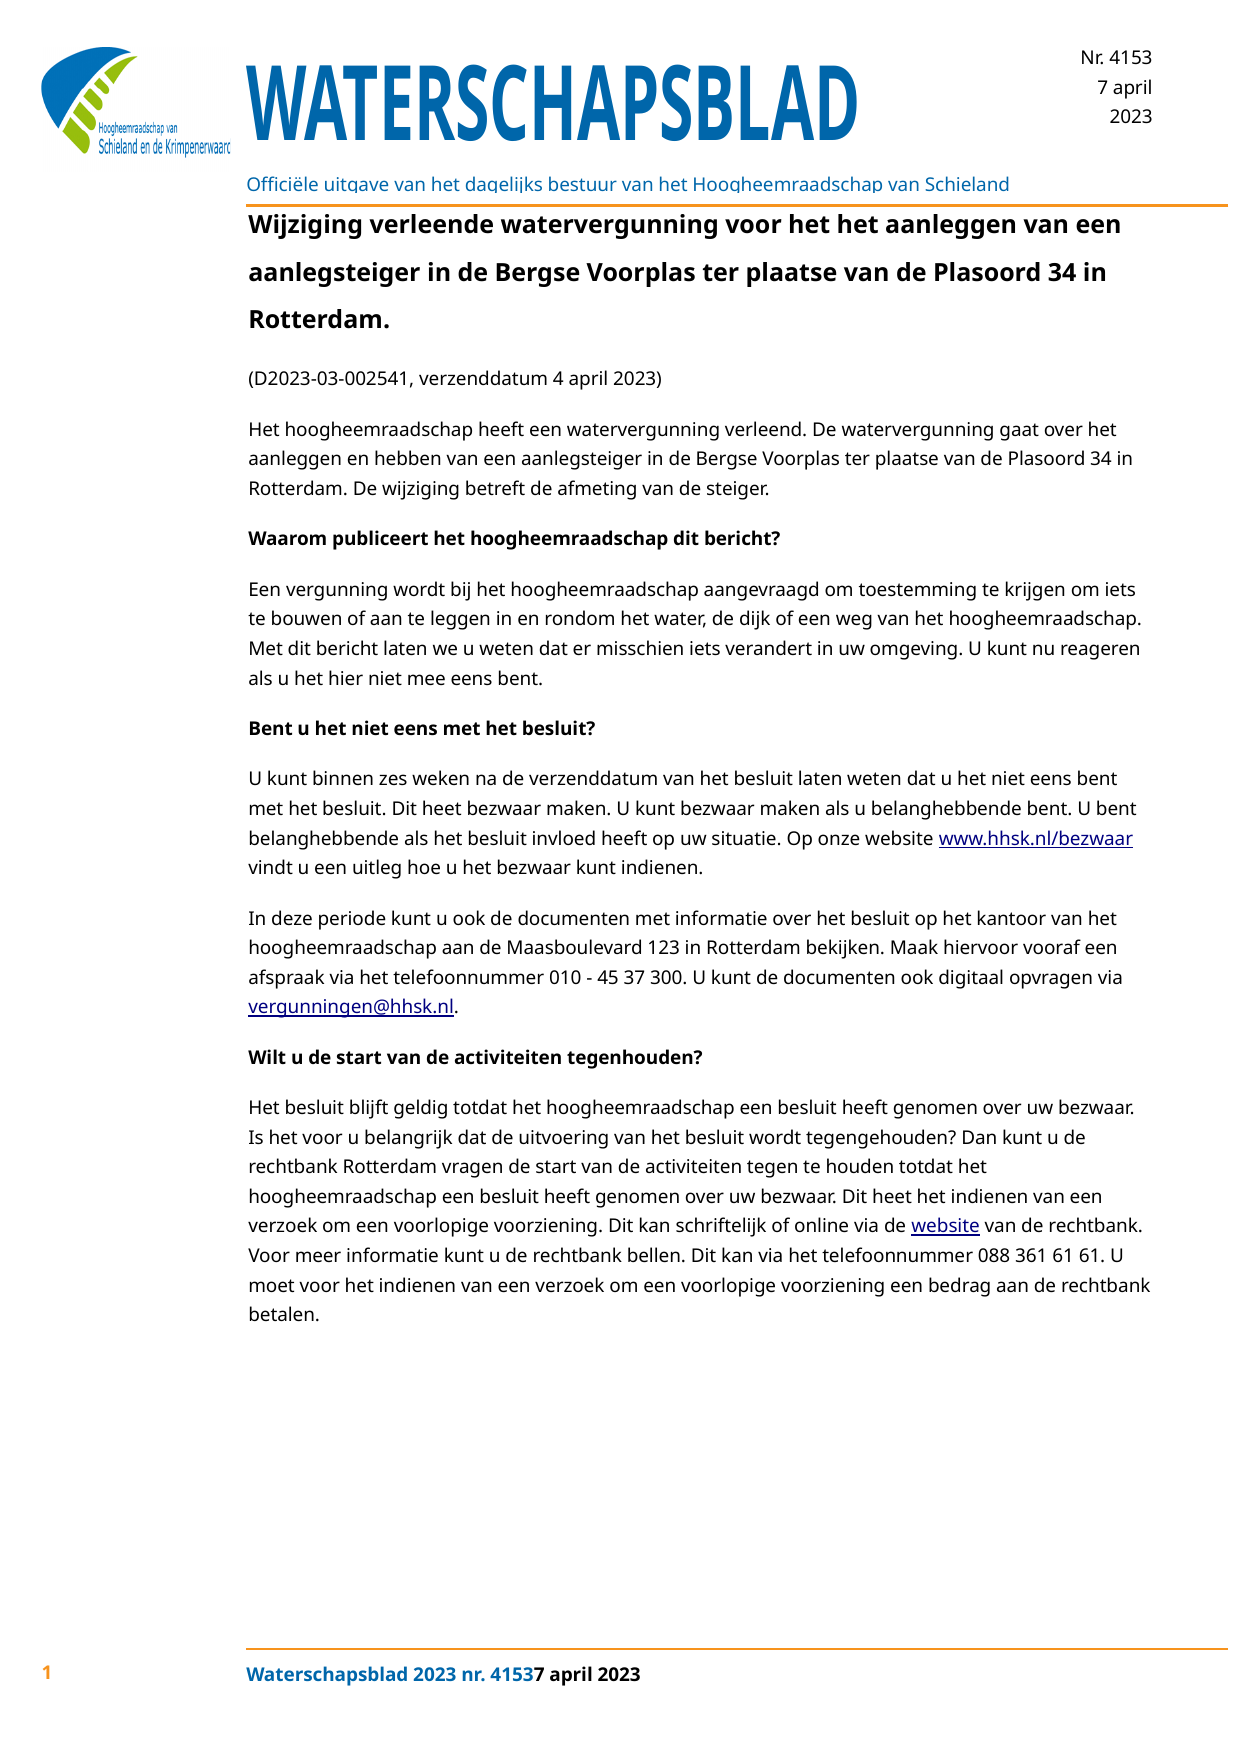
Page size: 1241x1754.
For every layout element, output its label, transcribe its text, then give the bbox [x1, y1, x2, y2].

picture [41, 47, 231, 172]
text Het besluit blijft geldig totdat het hoogheemraadschap een besluit heeft genomen over uw bezwaar. Is het voor u belangrijk dat de uitvoering van het besluit wordt tegengehouden? Dan kunt u de rechtbank Rotterdam vragen de start van de activiteiten tegen te houden totdat het hoogheemraadschap een besluit heeft genomen over uw bezwaar. Dit heet het indienen van een verzoek om een voorlopige voorziening. Dit kan schriftelijk of online via de website van de rechtbank. Voor meer informatie kunt u de rechtbank bellen. Dit kan via het telefoonnummer 088 361 61 61. U moet voor het indienen van een verzoek om een voorlopige voorziening een bedrag aan de rechtbank betalen. [248, 1094, 1152, 1327]
text Bent u het niet eens met het besluit? [248, 715, 1152, 741]
text (D2023-03-002541, verzenddatum 4 april 2023) [248, 366, 1152, 391]
text U kunt binnen zes weken na de verzenddatum van het besluit laten weten dat u het niet eens bent met het besluit. Dit heet bezwaar maken. U kunt bezwaar maken als u belanghebbende bent. U bent belanghebbende als het besluit invloed heeft op uw situatie. Op onze website www.hhsk.nl/bezwaar vindt u een uitleg hoe u het bezwaar kunt indienen. [248, 766, 1152, 880]
text Een vergunning wordt bij het hoogheemraadschap aangevraagd om toestemming te krijgen om iets te bouwen of aan te leggen in en rondom het water, de dijk of een weg van het hoogheemraadschap. Met dit bericht laten we u weten dat er misschien iets verandert in uw omgeving. U kunt nu reageren als u het hier niet mee eens bent. [248, 576, 1152, 690]
text Wijziging verleende watervergunning voor het het aanleggen van een aanlegsteiger in de Bergse Voorplas ter plaatse van de Plasoord 34 in Rotterdam. [248, 207, 1152, 336]
text In deze periode kunt u ook de documenten met informatie over het besluit op het kantoor van het hoogheemraadschap aan de Maasboulevard 123 in Rotterdam bekijken. Maak hiervoor vooraf een afspraak via het telefoonnummer 010 - 45 37 300. U kunt de documenten ook digitaal opvragen via vergunningen@hhsk.nl. [248, 905, 1152, 1019]
text Het hoogheemraadschap heeft een watervergunning verleend. De watervergunning gaat over het aanleggen en hebben van een aanlegsteiger in de Bergse Voorplas ter plaatse van de Plasoord 34 in Rotterdam. De wijziging betreft de afmeting van de steiger. [248, 416, 1152, 501]
text Wilt u de start van de activiteiten tegenhouden? [248, 1044, 1152, 1069]
text Waarom publiceert het hoogheemraadschap dit bericht? [248, 526, 1152, 551]
